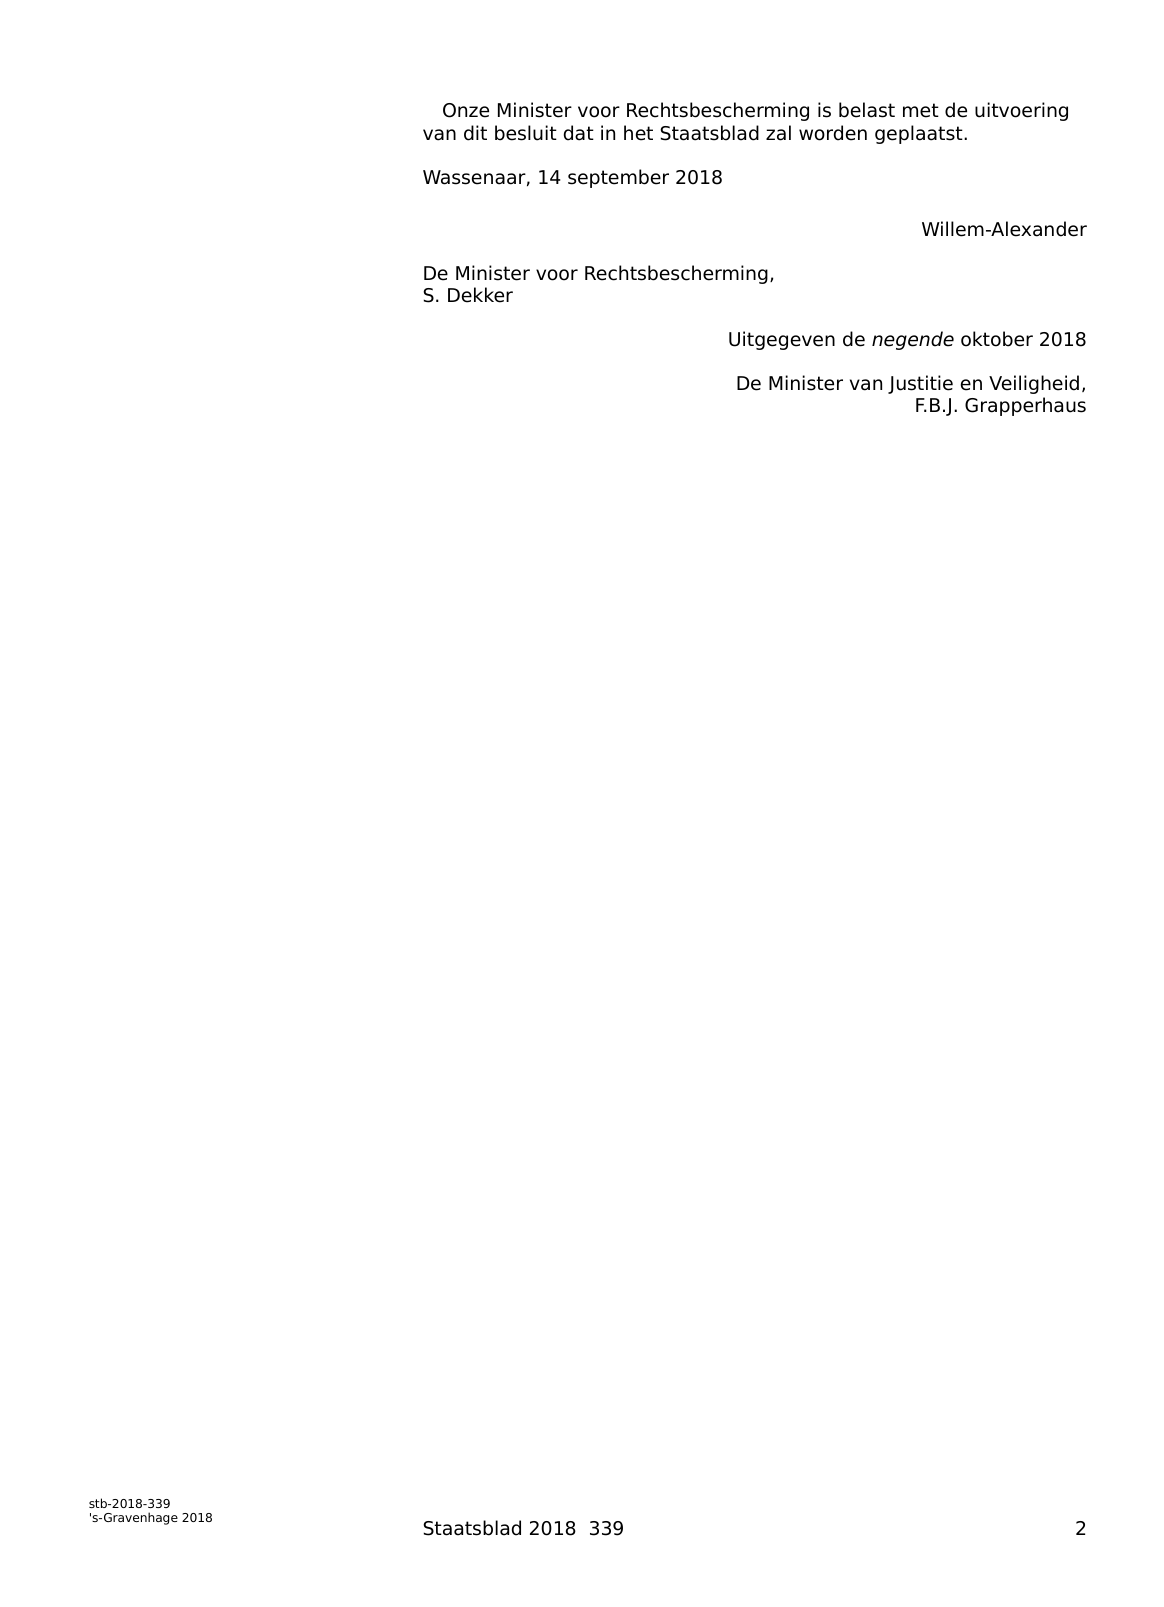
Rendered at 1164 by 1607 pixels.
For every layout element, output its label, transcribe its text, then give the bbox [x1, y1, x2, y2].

text Onze Minister voor Rechtsbescherming is belast met de uitvoering van dit besluit dat in het Staatsblad zal worden geplaatst. [422, 100, 1087, 144]
text 's-Gravenhage 2018 [88, 1511, 323, 1525]
text De Minister van Justitie en Veiligheid, F.B.J. Grapperhaus [422, 373, 1087, 417]
text Wassenaar, 14 september 2018 [422, 167, 1087, 188]
text De Minister voor Rechtsbescherming, S. Dekker [422, 263, 1087, 307]
text Uitgegeven de negende oktober 2018 [422, 329, 1087, 351]
text stb-2018-339 [88, 1497, 323, 1511]
text Willem-Alexander [422, 218, 1087, 241]
